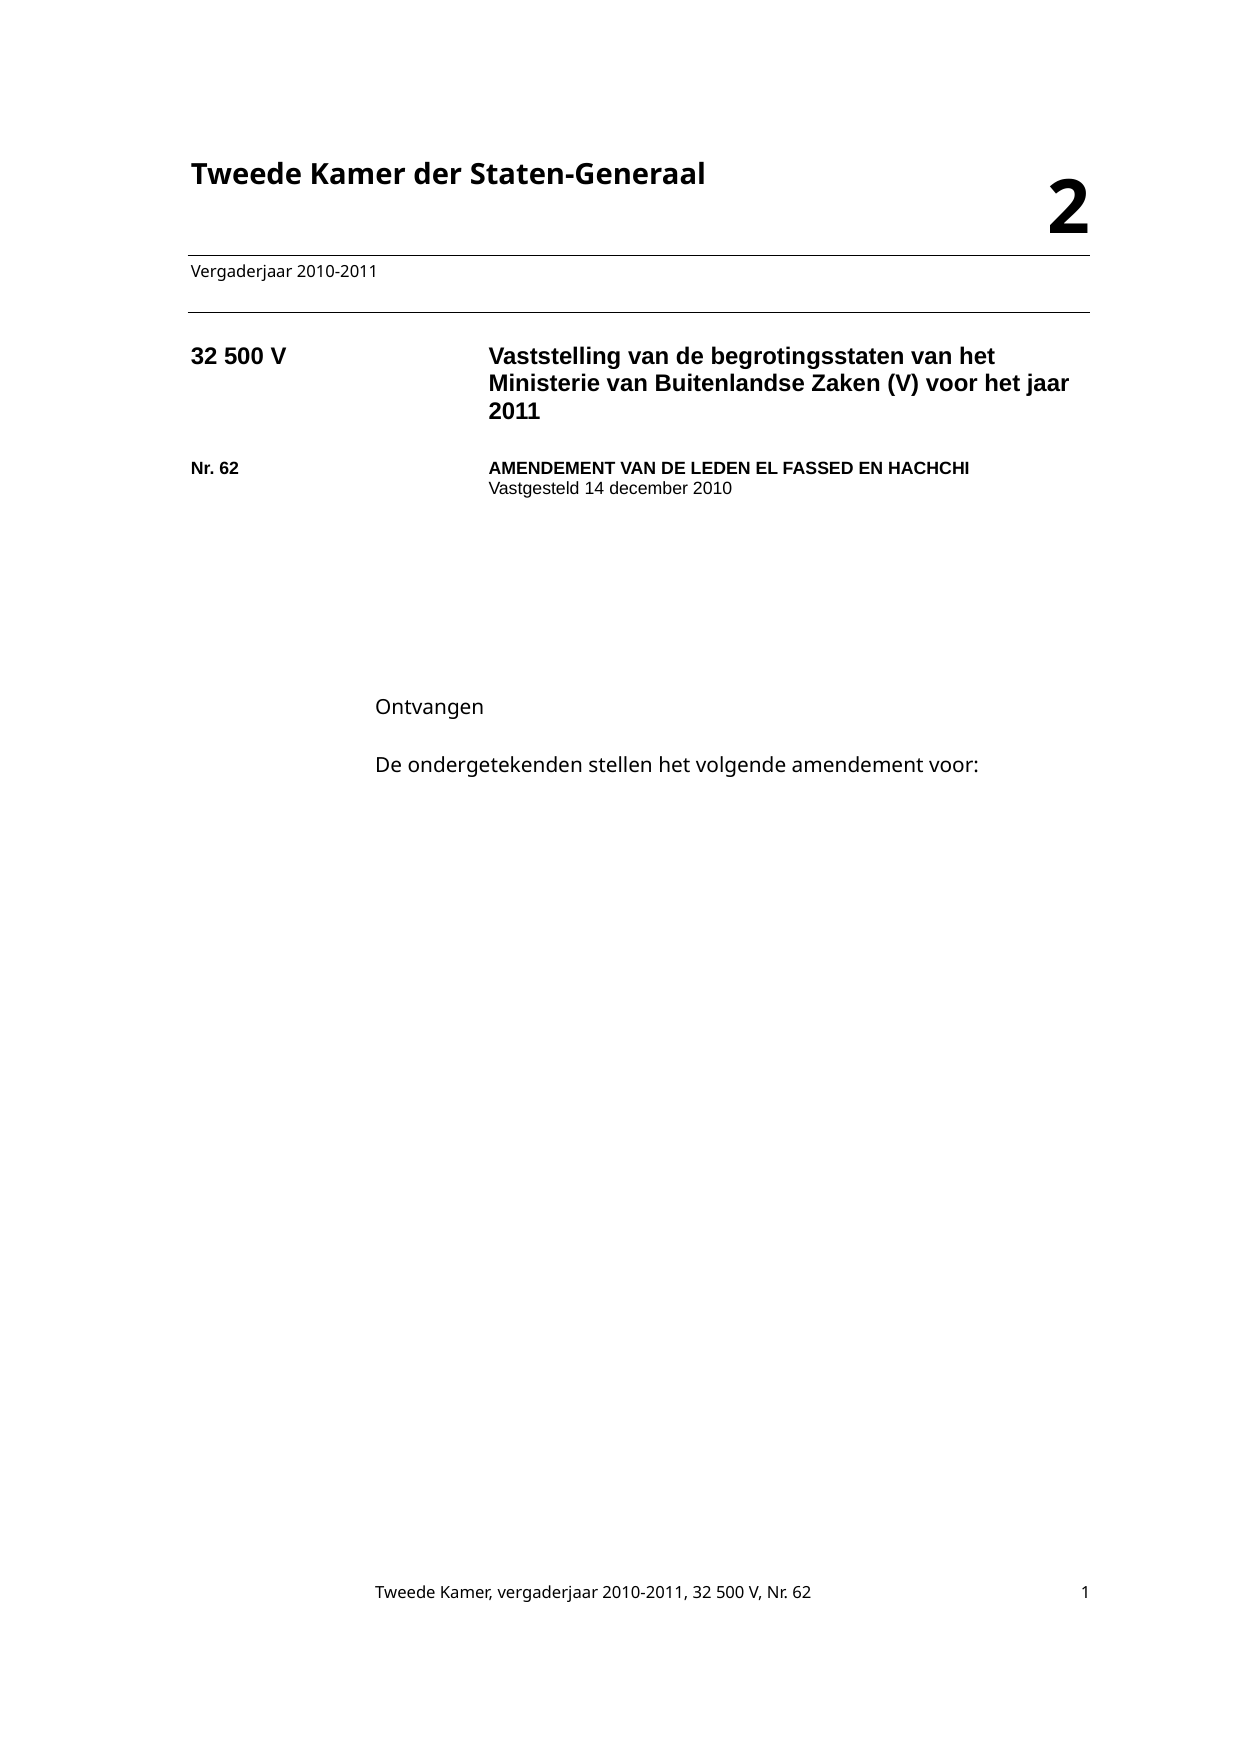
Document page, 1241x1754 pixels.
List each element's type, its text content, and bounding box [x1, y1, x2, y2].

table_cell Nr. 62 [188, 455, 485, 573]
table_cell [188, 313, 485, 339]
text De ondergetekenden stellen het volgende amendement voor: [375, 751, 1090, 779]
table_header 2 [910, 150, 1090, 255]
text Ontvangen [375, 692, 1090, 721]
table_cell [485, 256, 1090, 312]
table_cell Vaststelling van de begrotingsstaten van het Ministerie van Buitenlandse Zaken (V) voor het jaar 2011 [485, 339, 1090, 454]
table_cell 32 500 V [188, 339, 485, 454]
table_cell [485, 313, 1090, 339]
table_cell Vergaderjaar 2010-2011 [188, 256, 485, 312]
table_header Tweede Kamer der Staten-Generaal [188, 150, 909, 255]
table_cell AMENDEMENT VAN DE LEDEN EL FASSED EN HACHCHI Vastgesteld 14 december 2010 [485, 455, 1090, 573]
